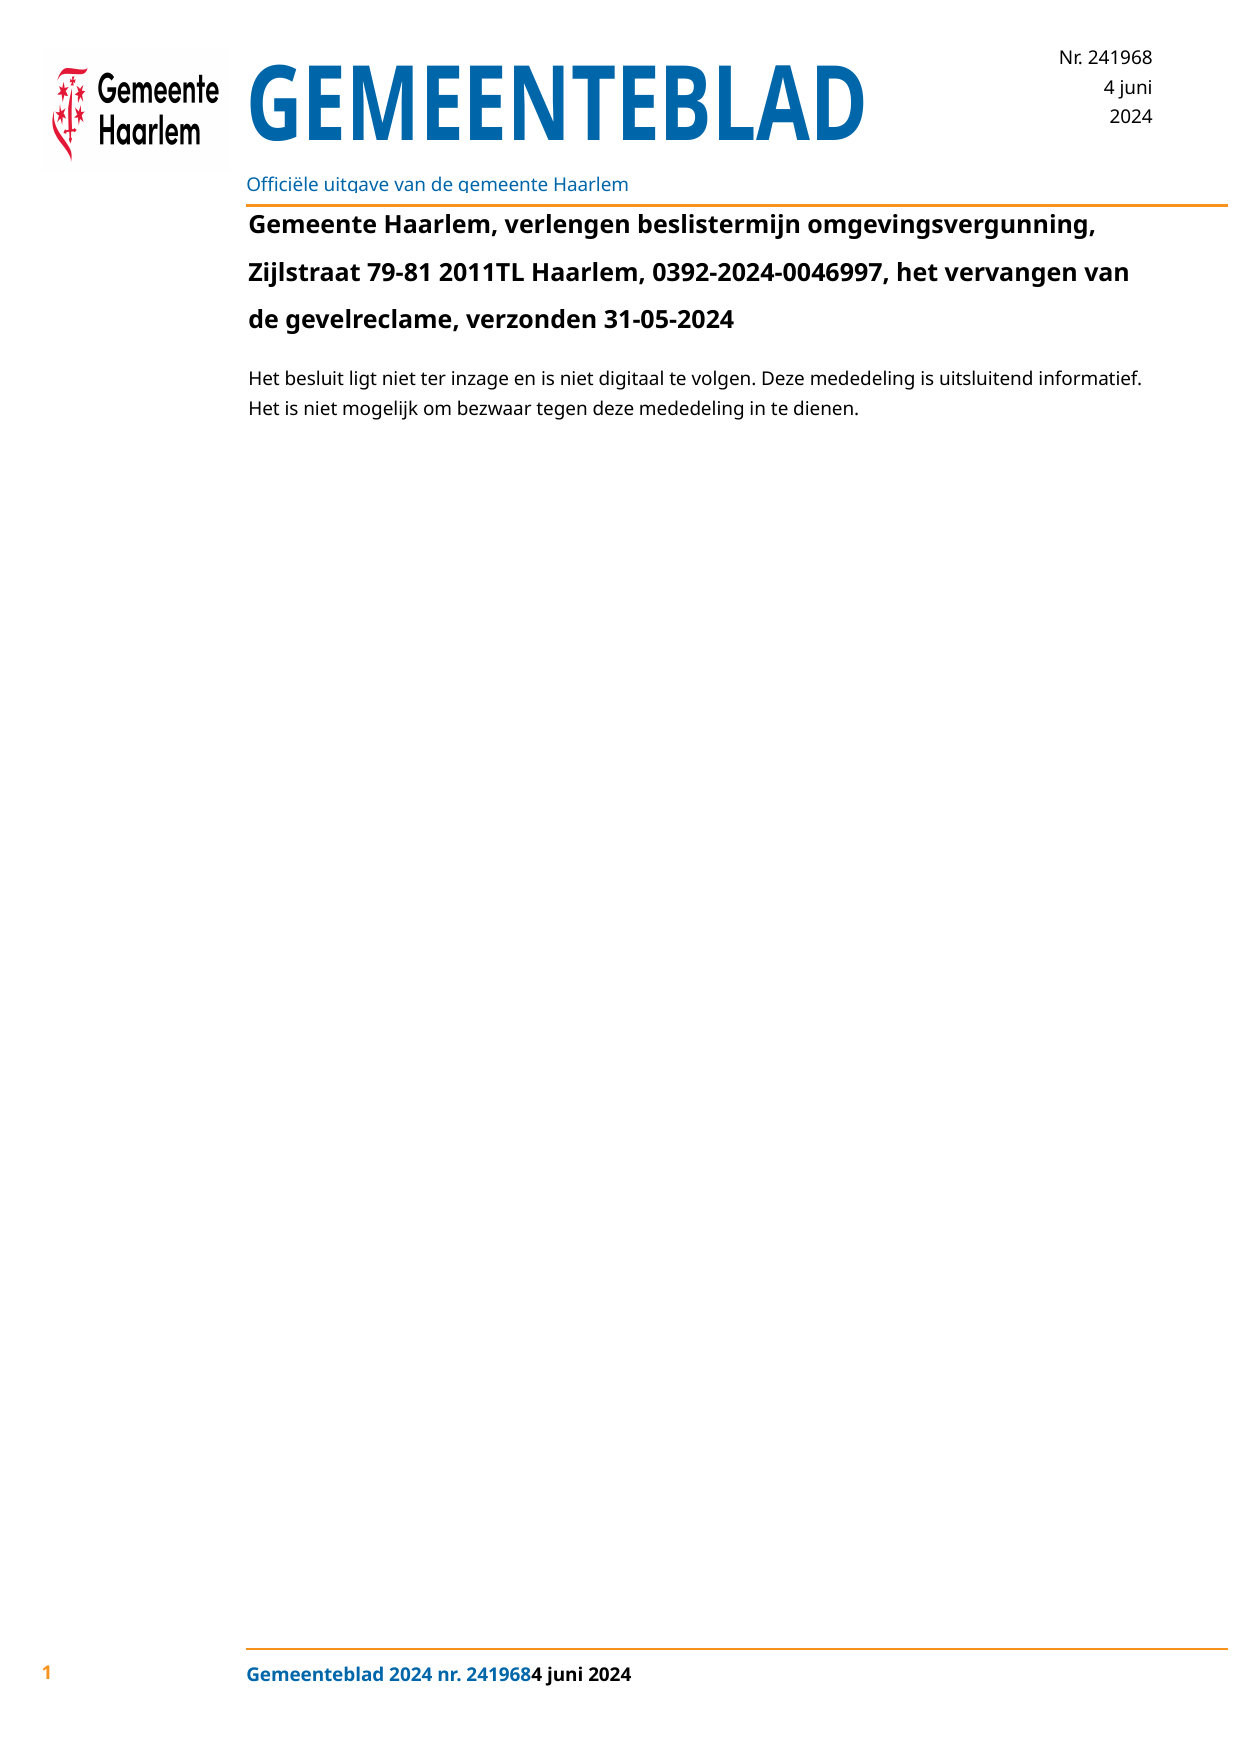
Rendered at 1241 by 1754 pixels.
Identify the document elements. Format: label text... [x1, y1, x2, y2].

picture [41, 47, 231, 172]
text Gemeente Haarlem, verlengen beslistermijn omgevingsvergunning, Zijlstraat 79-81 2011TL Haarlem, 0392-2024-0046997, het vervangen van de gevelreclame, verzonden 31-05-2024 [248, 207, 1152, 336]
text Het besluit ligt niet ter inzage en is niet digitaal te volgen. Deze mededeling is uitsluitend informatief. Het is niet mogelijk om bezwaar tegen deze mededeling in te dienen. [248, 366, 1152, 421]
